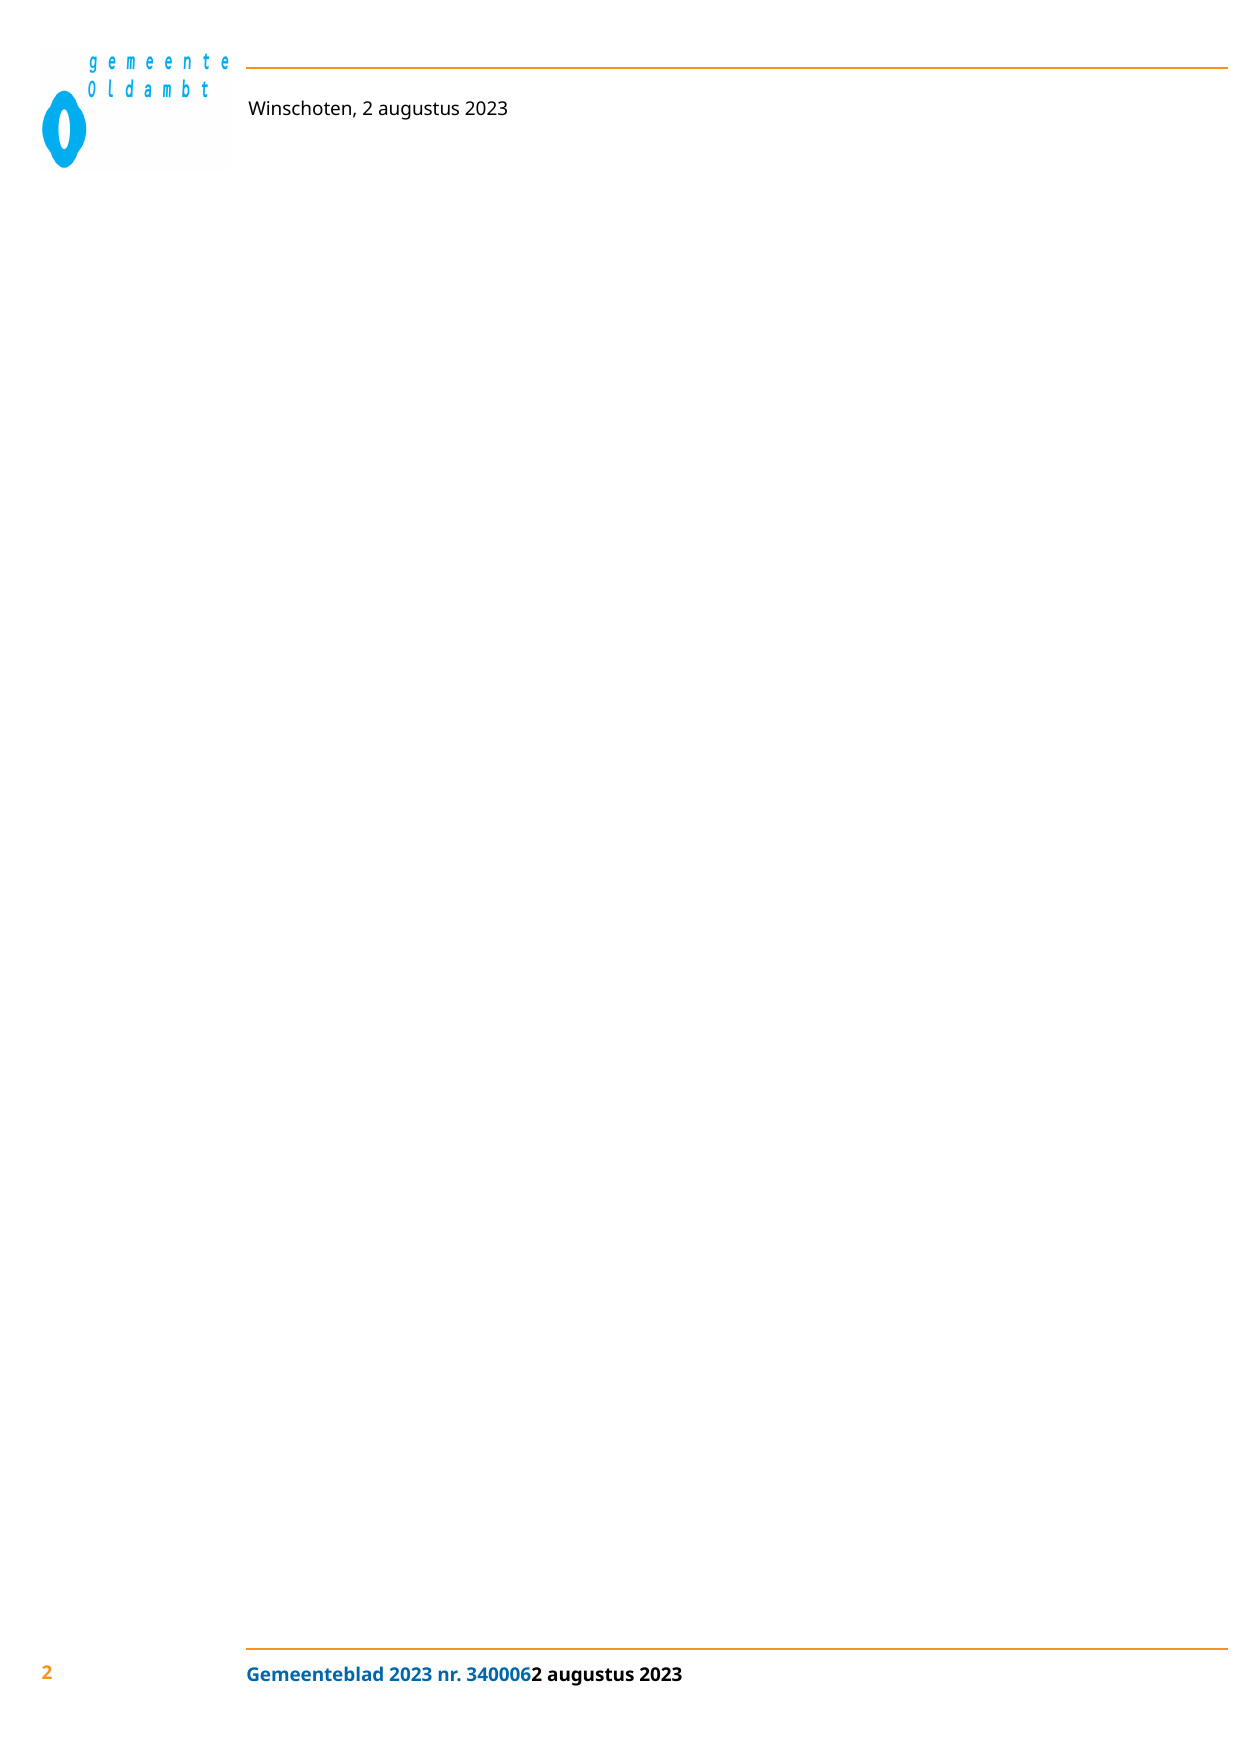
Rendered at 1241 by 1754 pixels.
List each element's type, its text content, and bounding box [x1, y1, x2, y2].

picture [41, 47, 231, 172]
text Winschoten, 2 augustus 2023 [248, 95, 1152, 121]
